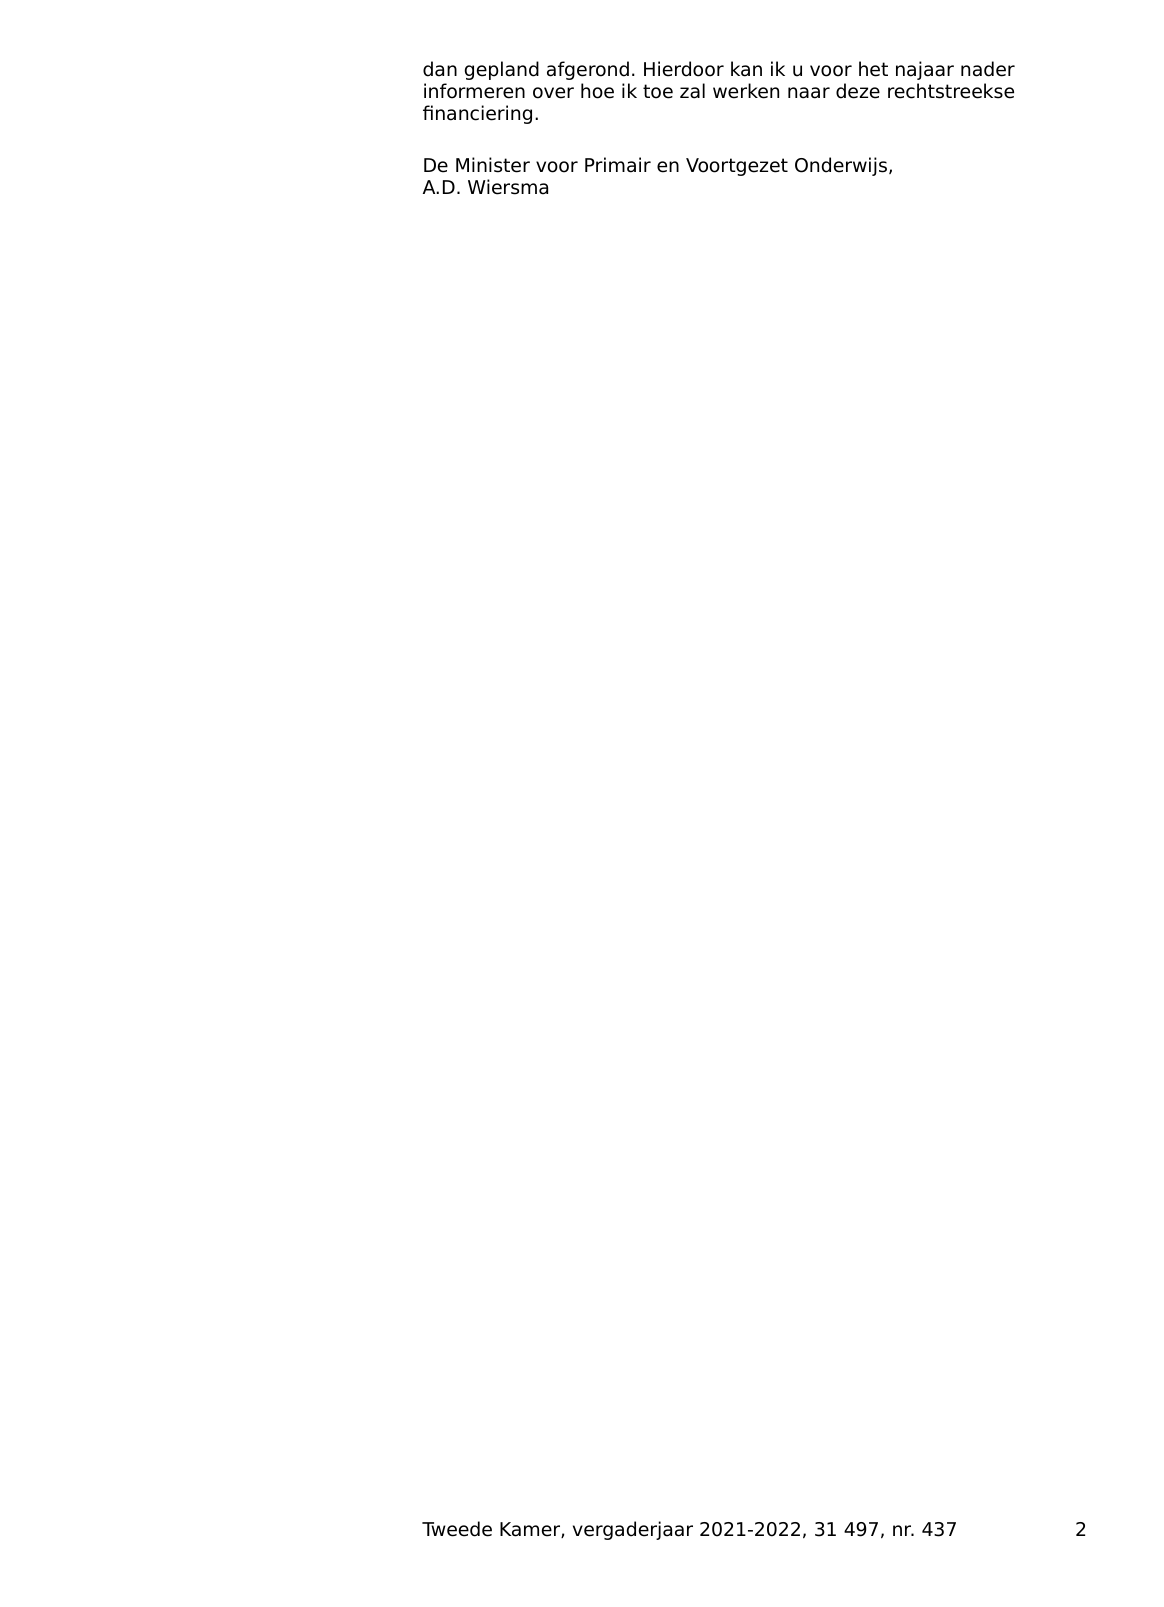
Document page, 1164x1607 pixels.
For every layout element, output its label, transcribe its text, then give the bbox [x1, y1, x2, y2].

text dan gepland afgerond. Hierdoor kan ik u voor het najaar nader informeren over hoe ik toe zal werken naar deze rechtstreekse financiering. [422, 59, 1087, 125]
text De Minister voor Primair en Voortgezet Onderwijs, A.D. Wiersma [422, 155, 1087, 199]
